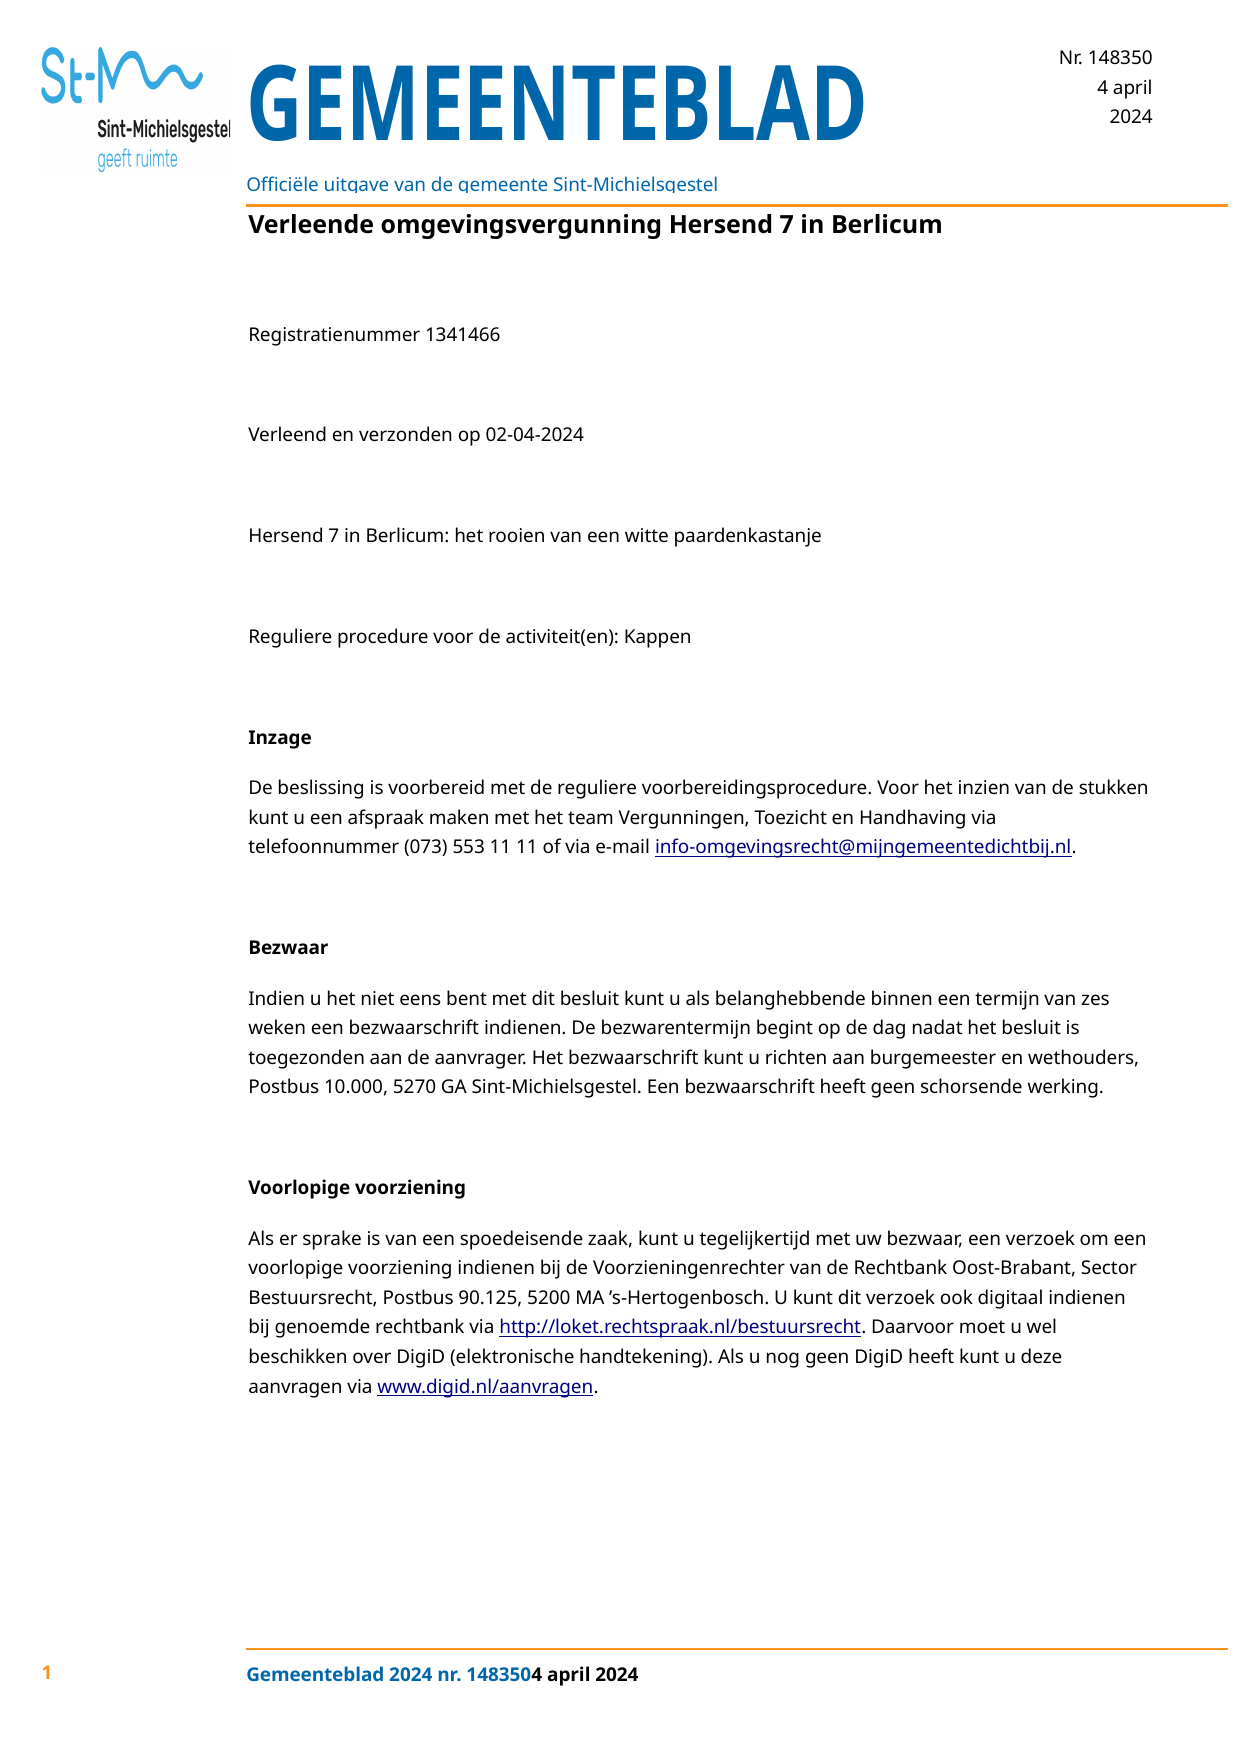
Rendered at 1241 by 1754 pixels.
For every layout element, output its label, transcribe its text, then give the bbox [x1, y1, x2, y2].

picture [41, 47, 231, 172]
text Hersend 7 in Berlicum: het rooien van een witte paardenkastanje [248, 522, 1152, 548]
text Bezwaar [248, 934, 1152, 960]
text Verleende omgevingsvergunning Hersend 7 in Berlicum [248, 207, 1152, 241]
text Registratienummer 1341466 [248, 321, 1152, 346]
text Reguliere procedure voor de activiteit(en): Kappen [248, 623, 1152, 649]
text Als er sprake is van een spoedeisende zaak, kunt u tegelijkertijd met uw bezwaar, een verzoek om een voorlopige voorziening indienen bij de Voorzieningenrechter van de Rechtbank Oost-Brabant, Sector Bestuursrecht, Postbus 90.125, 5200 MA ’s-Hertogenbosch. U kunt dit verzoek ook digitaal indienen bij genoemde rechtbank via http://loket.rechtspraak.nl/bestuursrecht. Daarvoor moet u wel beschikken over DigiD (elektronische handtekening). Als u nog geen DigiD heeft kunt u deze aanvragen via www.digid.nl/aanvragen. [248, 1225, 1152, 1398]
text Inzage [248, 724, 1152, 750]
text Verleend en verzonden op 02-04-2024 [248, 422, 1152, 447]
text Voorlopige voorziening [248, 1174, 1152, 1200]
text Indien u het niet eens bent met dit besluit kunt u als belanghebbende binnen een termijn van zes weken een bezwaarschrift indienen. De bezwarentermijn begint op de dag nadat het besluit is toegezonden aan de aanvrager. Het bezwaarschrift kunt u richten aan burgemeester en wethouders, Postbus 10.000, 5270 GA Sint-Michielsgestel. Een bezwaarschrift heeft geen schorsende werking. [248, 985, 1152, 1099]
text De beslissing is voorbereid met de reguliere voorbereidingsprocedure. Voor het inzien van de stukken kunt u een afspraak maken met het team Vergunningen, Toezicht en Handhaving via telefoonnummer (073) 553 11 11 of via e-mail info-omgevingsrecht@mijngemeentedichtbij.nl. [248, 774, 1152, 859]
